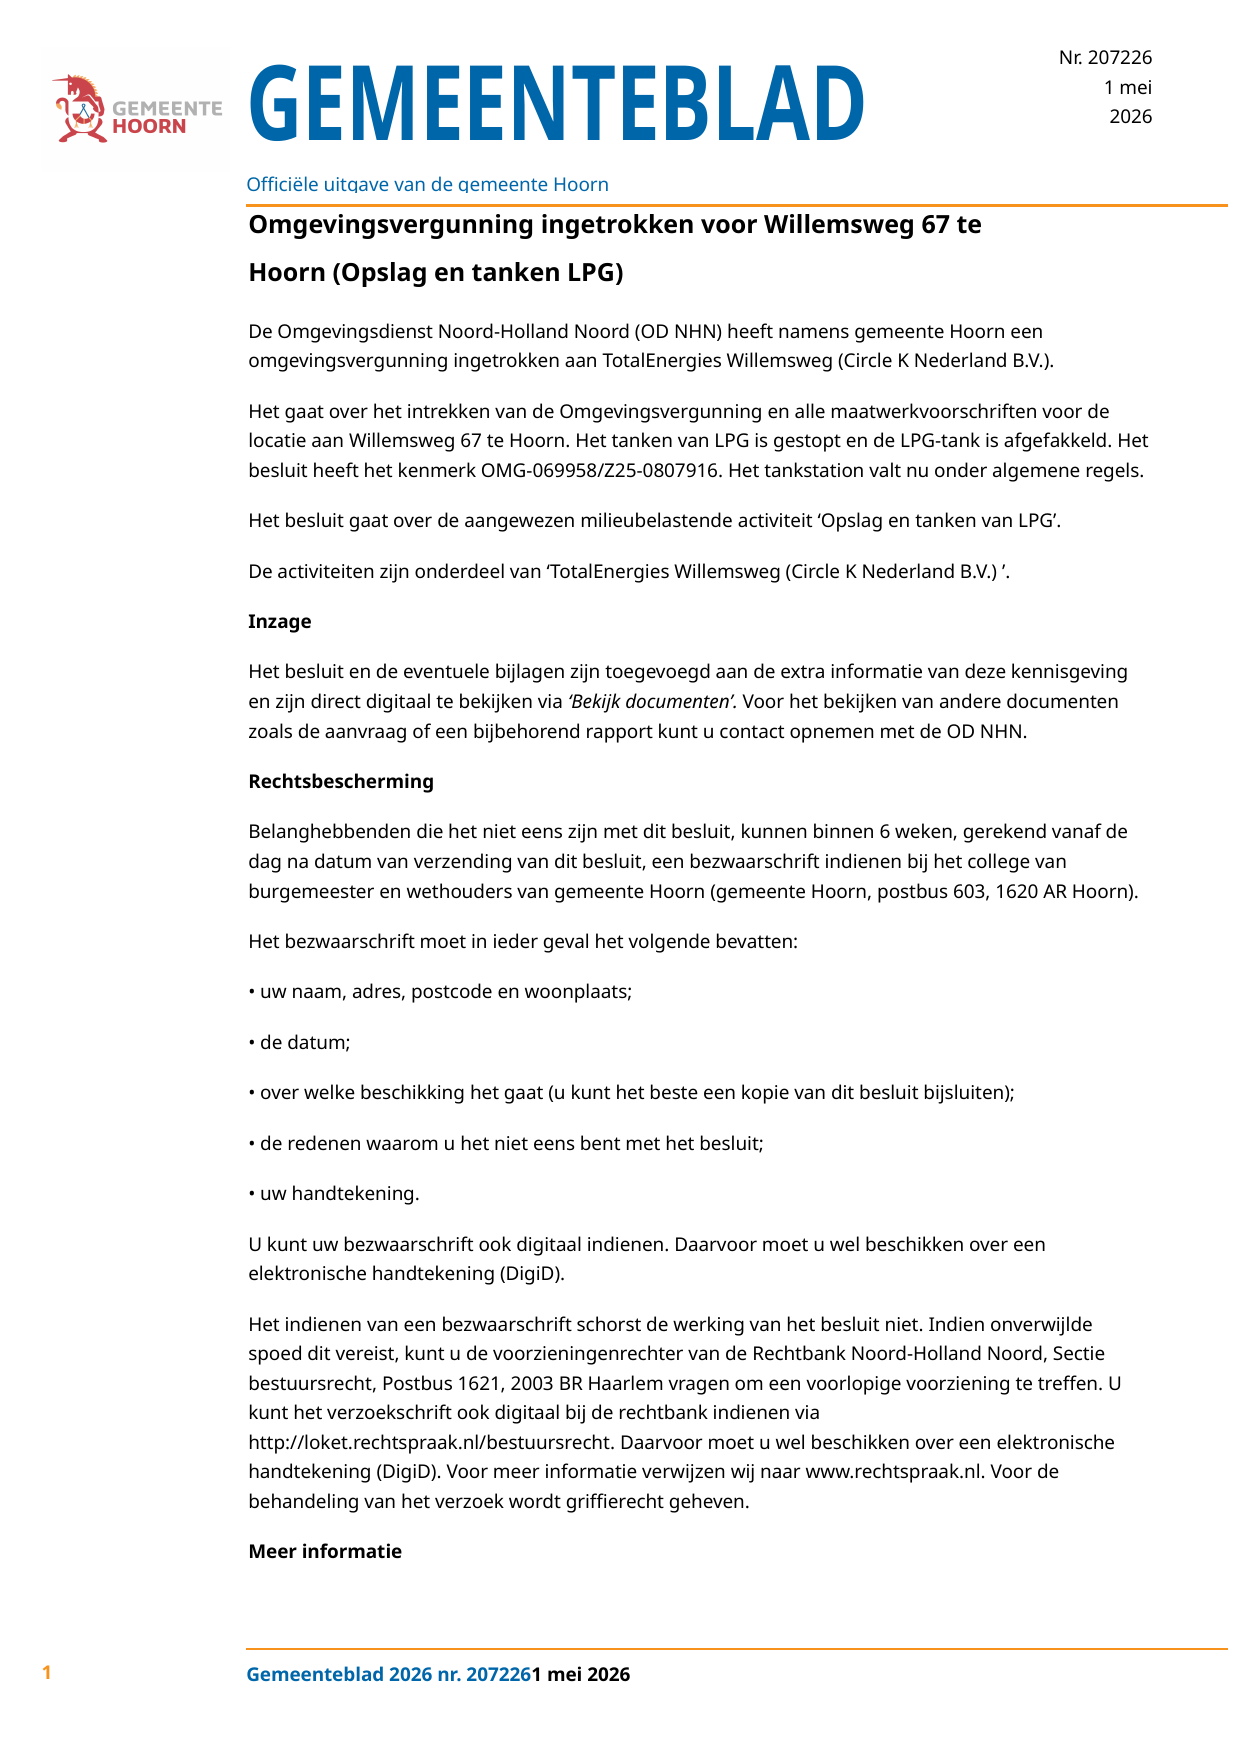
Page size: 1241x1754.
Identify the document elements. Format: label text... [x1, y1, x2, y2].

text • uw naam, adres, postcode en woonplaats; [248, 979, 1152, 1004]
text De activiteiten zijn onderdeel van ‘TotalEnergies Willemsweg (Circle K Nederland B.V.) ’. [248, 558, 1152, 584]
text Rechtsbescherming [248, 768, 1152, 794]
text Het bezwaarschrift moet in ieder geval het volgende bevatten: [248, 928, 1152, 954]
text Het gaat over het intrekken van de Omgevingsvergunning en alle maatwerkvoorschriften voor de locatie aan Willemsweg 67 te Hoorn. Het tanken van LPG is gestopt en de LPG-tank is afgefakkeld. Het besluit heeft het kenmerk OMG-069958/Z25-0807916. Het tankstation valt nu onder algemene regels. [248, 398, 1152, 483]
picture [41, 47, 231, 172]
text Inzage [248, 608, 1152, 634]
text Meer informatie [248, 1539, 1152, 1564]
text De Omgevingsdienst Noord-Holland Noord (OD NHN) heeft namens gemeente Hoorn een omgevingsvergunning ingetrokken aan TotalEnergies Willemsweg (Circle K Nederland B.V.). [248, 318, 1152, 373]
text U kunt uw bezwaarschrift ook digitaal indienen. Daarvoor moet u wel beschikken over een elektronische handtekening (DigiD). [248, 1231, 1152, 1286]
text Het besluit en de eventuele bijlagen zijn toegevoegd aan de extra informatie van deze kennisgeving en zijn direct digitaal te bekijken via ‘Bekijk documenten’. Voor het bekijken van andere documenten zoals de aanvraag of een bijbehorend rapport kunt u contact opnemen met de OD NHN. [248, 659, 1152, 744]
text Omgevingsvergunning ingetrokken voor Willemsweg 67 te Hoorn (Opslag en tanken LPG) [248, 207, 1152, 288]
text • over welke beschikking het gaat (u kunt het beste een kopie van dit besluit bijsluiten); [248, 1079, 1152, 1105]
text • de redenen waarom u het niet eens bent met het besluit; [248, 1130, 1152, 1156]
text Het indienen van een bezwaarschrift schorst de werking van het besluit niet. Indien onverwijlde spoed dit vereist, kunt u de voorzieningenrechter van de Rechtbank Noord-Holland Noord, Sectie bestuursrecht, Postbus 1621, 2003 BR Haarlem vragen om een voorlopige voorziening te treffen. U kunt het verzoekschrift ook digitaal bij de rechtbank indienen via http://loket.rechtspraak.nl/bestuursrecht. Daarvoor moet u wel beschikken over een elektronische handtekening (DigiD). Voor meer informatie verwijzen wij naar www.rechtspraak.nl. Voor de behandeling van het verzoek wordt griffierecht geheven. [248, 1311, 1152, 1514]
text Belanghebbenden die het niet eens zijn met dit besluit, kunnen binnen 6 weken, gerekend vanaf de dag na datum van verzending van dit besluit, een bezwaarschrift indienen bij het college van burgemeester en wethouders van gemeente Hoorn (gemeente Hoorn, postbus 603, 1620 AR Hoorn). [248, 819, 1152, 904]
text Het besluit gaat over de aangewezen milieubelastende activiteit ‘Opslag en tanken van LPG’. [248, 507, 1152, 533]
text • de datum; [248, 1029, 1152, 1055]
text • uw handtekening. [248, 1180, 1152, 1206]
